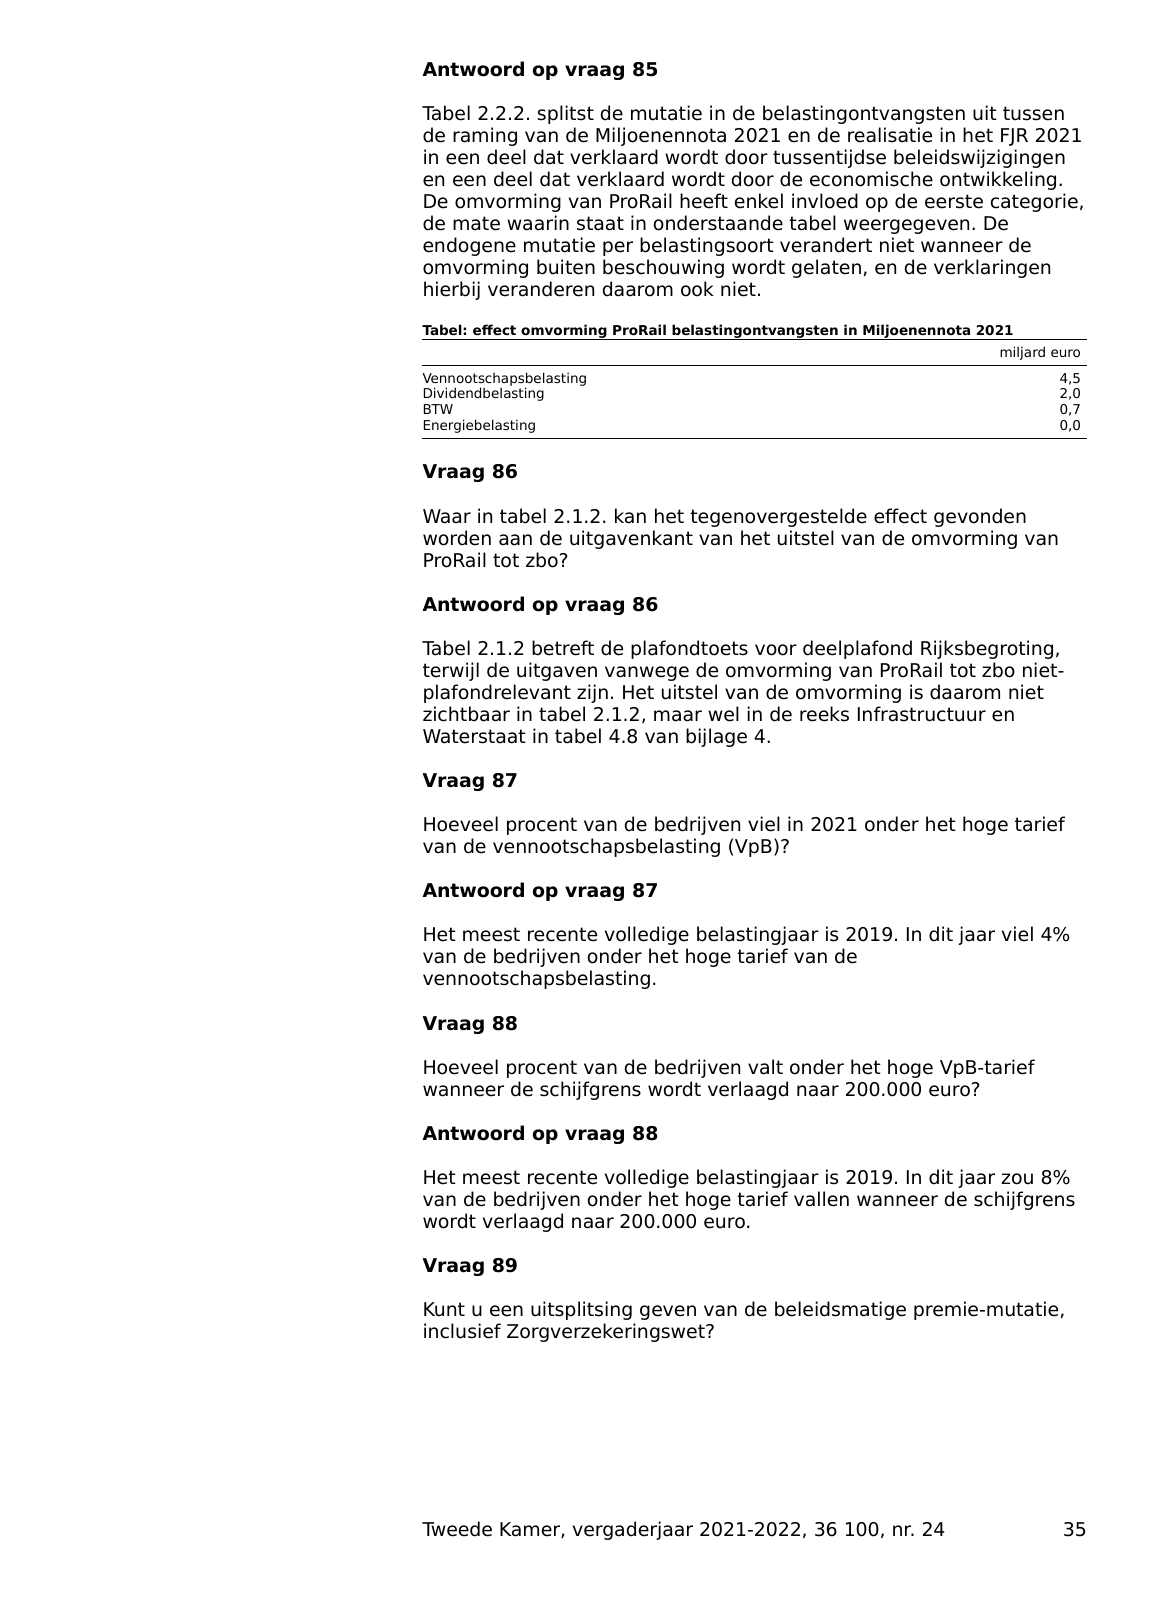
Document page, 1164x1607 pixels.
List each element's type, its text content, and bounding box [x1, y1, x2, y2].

table_cell Dividendbelasting [422, 386, 898, 402]
subtitle Antwoord op vraag 88 [422, 1123, 1087, 1145]
table_cell Vennootschapsbelasting [422, 366, 898, 386]
table_cell 0,7 [898, 402, 1087, 418]
subtitle Antwoord op vraag 85 [422, 59, 1087, 81]
table_cell [422, 340, 898, 365]
table_cell miljard euro [898, 340, 1087, 365]
subtitle Vraag 88 [422, 1012, 1087, 1034]
text Tabel 2.2.2. splitst de mutatie in de belastingontvangsten uit tussen de raming van de Miljoenennota 2021 en de realisatie in het FJR 2021 in een deel dat verklaard wordt door tussentijdse beleidswijzigingen en een deel dat verklaard wordt door de economische ontwikkeling. De omvorming van ProRail heeft enkel invloed op de eerste categorie, de mate waarin staat in onderstaande tabel weergegeven. De endogene mutatie per belastingsoort verandert niet wanneer de omvorming buiten beschouwing wordt gelaten, en de verklaringen hierbij veranderen daarom ook niet. [422, 103, 1087, 301]
subtitle Vraag 89 [422, 1255, 1087, 1277]
table_cell BTW [422, 402, 898, 418]
table_cell Energiebelasting [422, 418, 898, 438]
table_cell 2,0 [898, 386, 1087, 402]
table_cell 4,5 [898, 366, 1087, 386]
text Tabel 2.1.2 betreft de plafondtoets voor deelplafond Rijksbegroting, terwijl de uitgaven vanwege de omvorming van ProRail tot zbo niet-plafondrelevant zijn. Het uitstel van de omvorming is daarom niet zichtbaar in tabel 2.1.2, maar wel in de reeks Infrastructuur en Waterstaat in tabel 4.8 van bijlage 4. [422, 638, 1087, 748]
table_header Tabel: effect omvorming ProRail belastingontvangsten in Miljoenennota 2021 [422, 323, 1087, 339]
subtitle Vraag 87 [422, 770, 1087, 792]
text Hoeveel procent van de bedrijven viel in 2021 onder het hoge tarief van de vennootschapsbelasting (VpB)? [422, 814, 1087, 858]
text Waar in tabel 2.1.2. kan het tegenovergestelde effect gevonden worden aan de uitgavenkant van het uitstel van de omvorming van ProRail tot zbo? [422, 506, 1087, 571]
text Hoeveel procent van de bedrijven valt onder het hoge VpB-tarief wanneer de schijfgrens wordt verlaagd naar 200.000 euro? [422, 1057, 1087, 1101]
text Het meest recente volledige belastingjaar is 2019. In dit jaar viel 4% van de bedrijven onder het hoge tarief van de vennootschapsbelasting. [422, 924, 1087, 990]
text Het meest recente volledige belastingjaar is 2019. In dit jaar zou 8% van de bedrijven onder het hoge tarief vallen wanneer de schijfgrens wordt verlaagd naar 200.000 euro. [422, 1167, 1087, 1233]
subtitle Vraag 86 [422, 461, 1087, 483]
subtitle Antwoord op vraag 86 [422, 594, 1087, 616]
text Kunt u een uitsplitsing geven van de beleidsmatige premie-mutatie, inclusief Zorgverzekeringswet? [422, 1299, 1087, 1343]
table_cell 0,0 [898, 418, 1087, 438]
subtitle Antwoord op vraag 87 [422, 880, 1087, 902]
